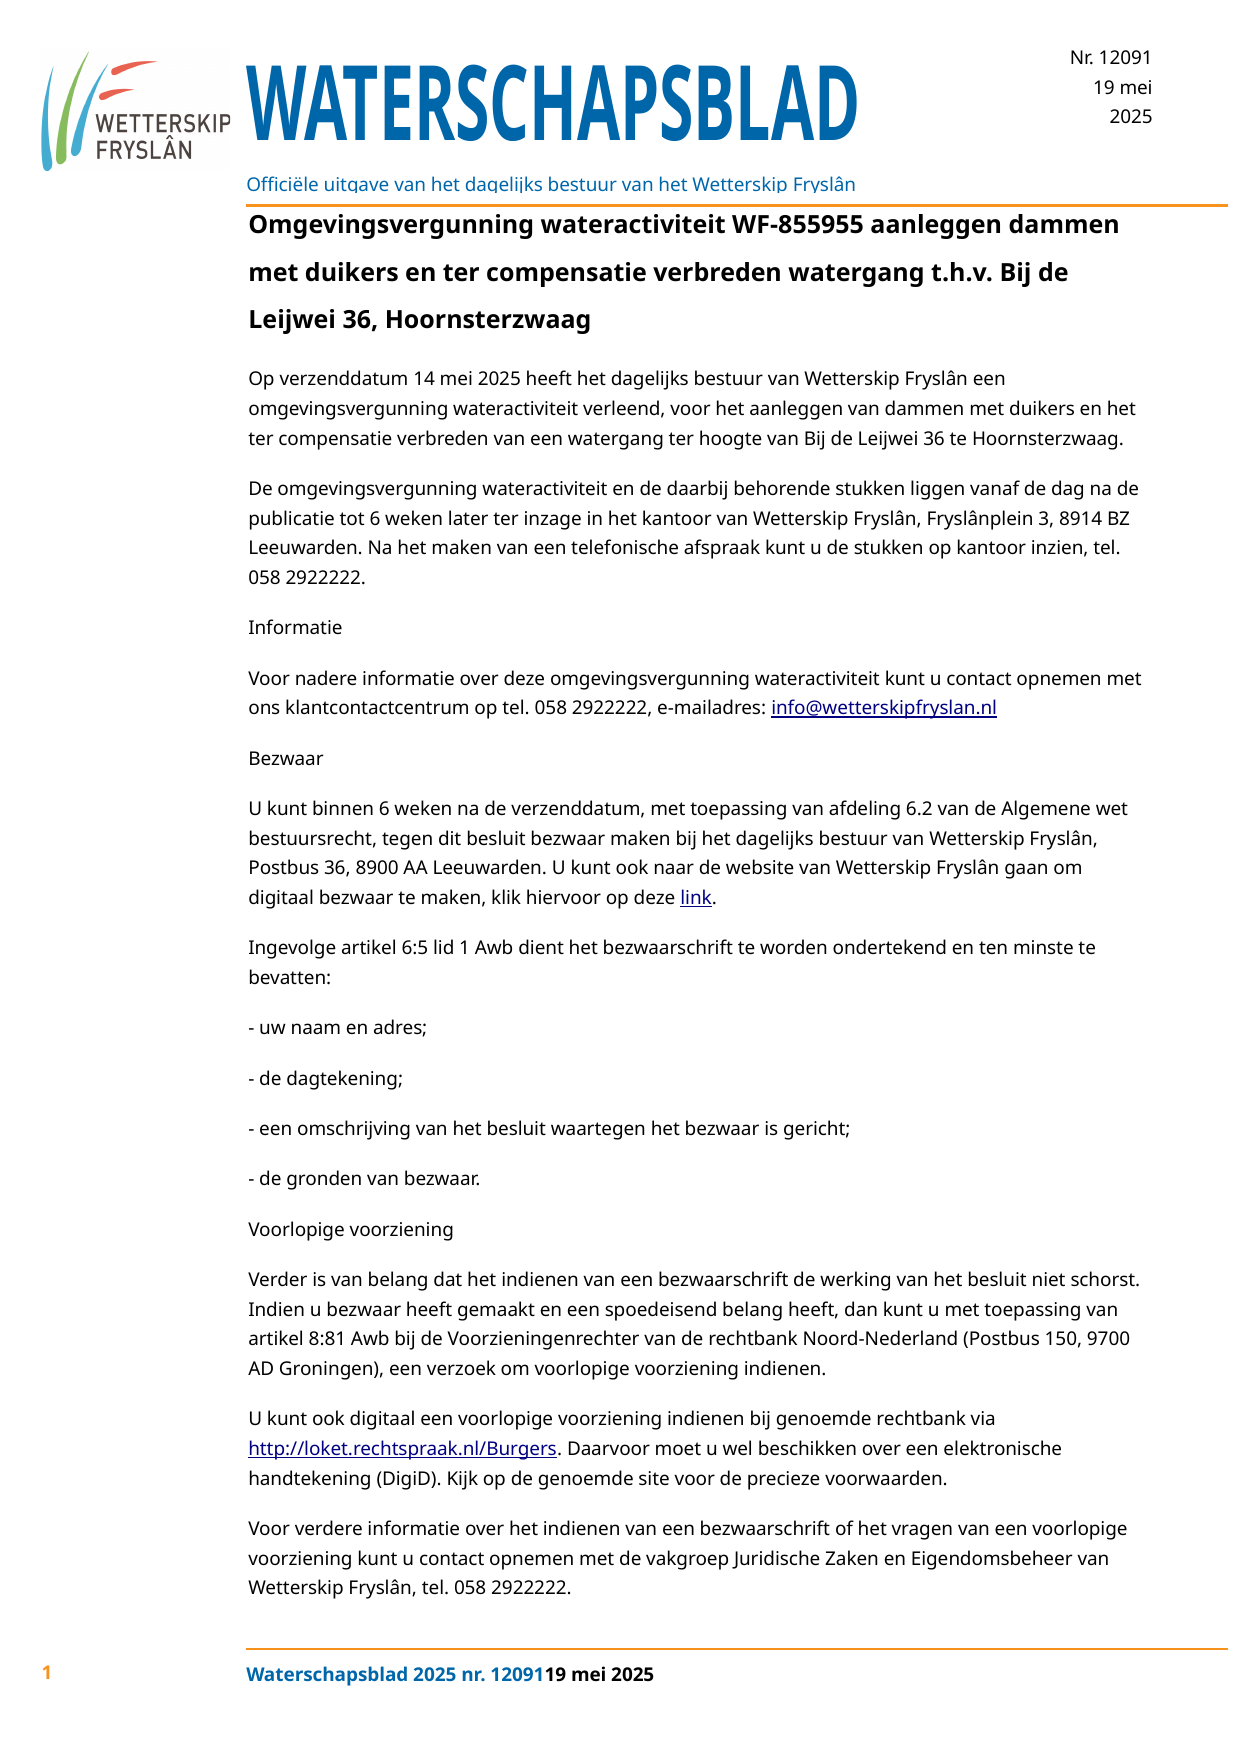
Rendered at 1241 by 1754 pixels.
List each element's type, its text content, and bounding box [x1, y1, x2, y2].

text Voor nadere informatie over deze omgevingsvergunning wateractiviteit kunt u contact opnemen met ons klantcontactcentrum op tel. 058 2922222, e-mailadres: info@wetterskipfryslan.nl [248, 665, 1152, 720]
text - de dagtekening; [248, 1065, 1152, 1090]
text Ingevolge artikel 6:5 lid 1 Awb dient het bezwaarschrift te worden ondertekend en ten minste te bevatten: [248, 934, 1152, 989]
text Op verzenddatum 14 mei 2025 heeft het dagelijks bestuur van Wetterskip Fryslân een omgevingsvergunning wateractiviteit verleend, voor het aanleggen van dammen met duikers en het ter compensatie verbreden van een watergang ter hoogte van Bij de Leijwei 36 te Hoornsterzwaag. [248, 366, 1152, 450]
text Bezwaar [248, 745, 1152, 770]
text Voor verdere informatie over het indienen van een bezwaarschrift of het vragen van een voorlopige voorziening kunt u contact opnemen met de vakgroep Juridische Zaken en Eigendomsbeheer van Wetterskip Fryslân, tel. 058 2922222. [248, 1515, 1152, 1600]
text Informatie [248, 614, 1152, 640]
text U kunt binnen 6 weken na de verzenddatum, met toepassing van afdeling 6.2 van de Algemene wet bestuursrecht, tegen dit besluit bezwaar maken bij het dagelijks bestuur van Wetterskip Fryslân, Postbus 36, 8900 AA Leeuwarden. U kunt ook naar de website van Wetterskip Fryslân gaan om digitaal bezwaar te maken, klik hiervoor op deze link. [248, 795, 1152, 909]
text Omgevingsvergunning wateractiviteit WF-855955 aanleggen dammen met duikers en ter compensatie verbreden watergang t.h.v. Bij de Leijwei 36, Hoornsterzwaag [248, 207, 1152, 336]
text - uw naam en adres; [248, 1014, 1152, 1040]
picture [41, 47, 231, 172]
text Verder is van belang dat het indienen van een bezwaarschrift de werking van het besluit niet schorst. Indien u bezwaar heeft gemaakt en een spoedeisend belang heeft, dan kunt u met toepassing van artikel 8:81 Awb bij de Voorzieningenrechter van de rechtbank Noord-Nederland (Postbus 150, 9700 AD Groningen), een verzoek om voorlopige voorziening indienen. [248, 1266, 1152, 1381]
text Voorlopige voorziening [248, 1216, 1152, 1242]
text - de gronden van bezwaar. [248, 1166, 1152, 1191]
text U kunt ook digitaal een voorlopige voorziening indienen bij genoemde rechtbank via http://loket.rechtspraak.nl/Burgers. Daarvoor moet u wel beschikken over een elektronische handtekening (DigiD). Kijk op de genoemde site voor de precieze voorwaarden. [248, 1406, 1152, 1490]
text - een omschrijving van het besluit waartegen het bezwaar is gericht; [248, 1115, 1152, 1141]
text De omgevingsvergunning wateractiviteit en de daarbij behorende stukken liggen vanaf de dag na de publicatie tot 6 weken later ter inzage in het kantoor van Wetterskip Fryslân, Fryslânplein 3, 8914 BZ Leeuwarden. Na het maken van een telefonische afspraak kunt u de stukken op kantoor inzien, tel. 058 2922222. [248, 475, 1152, 589]
